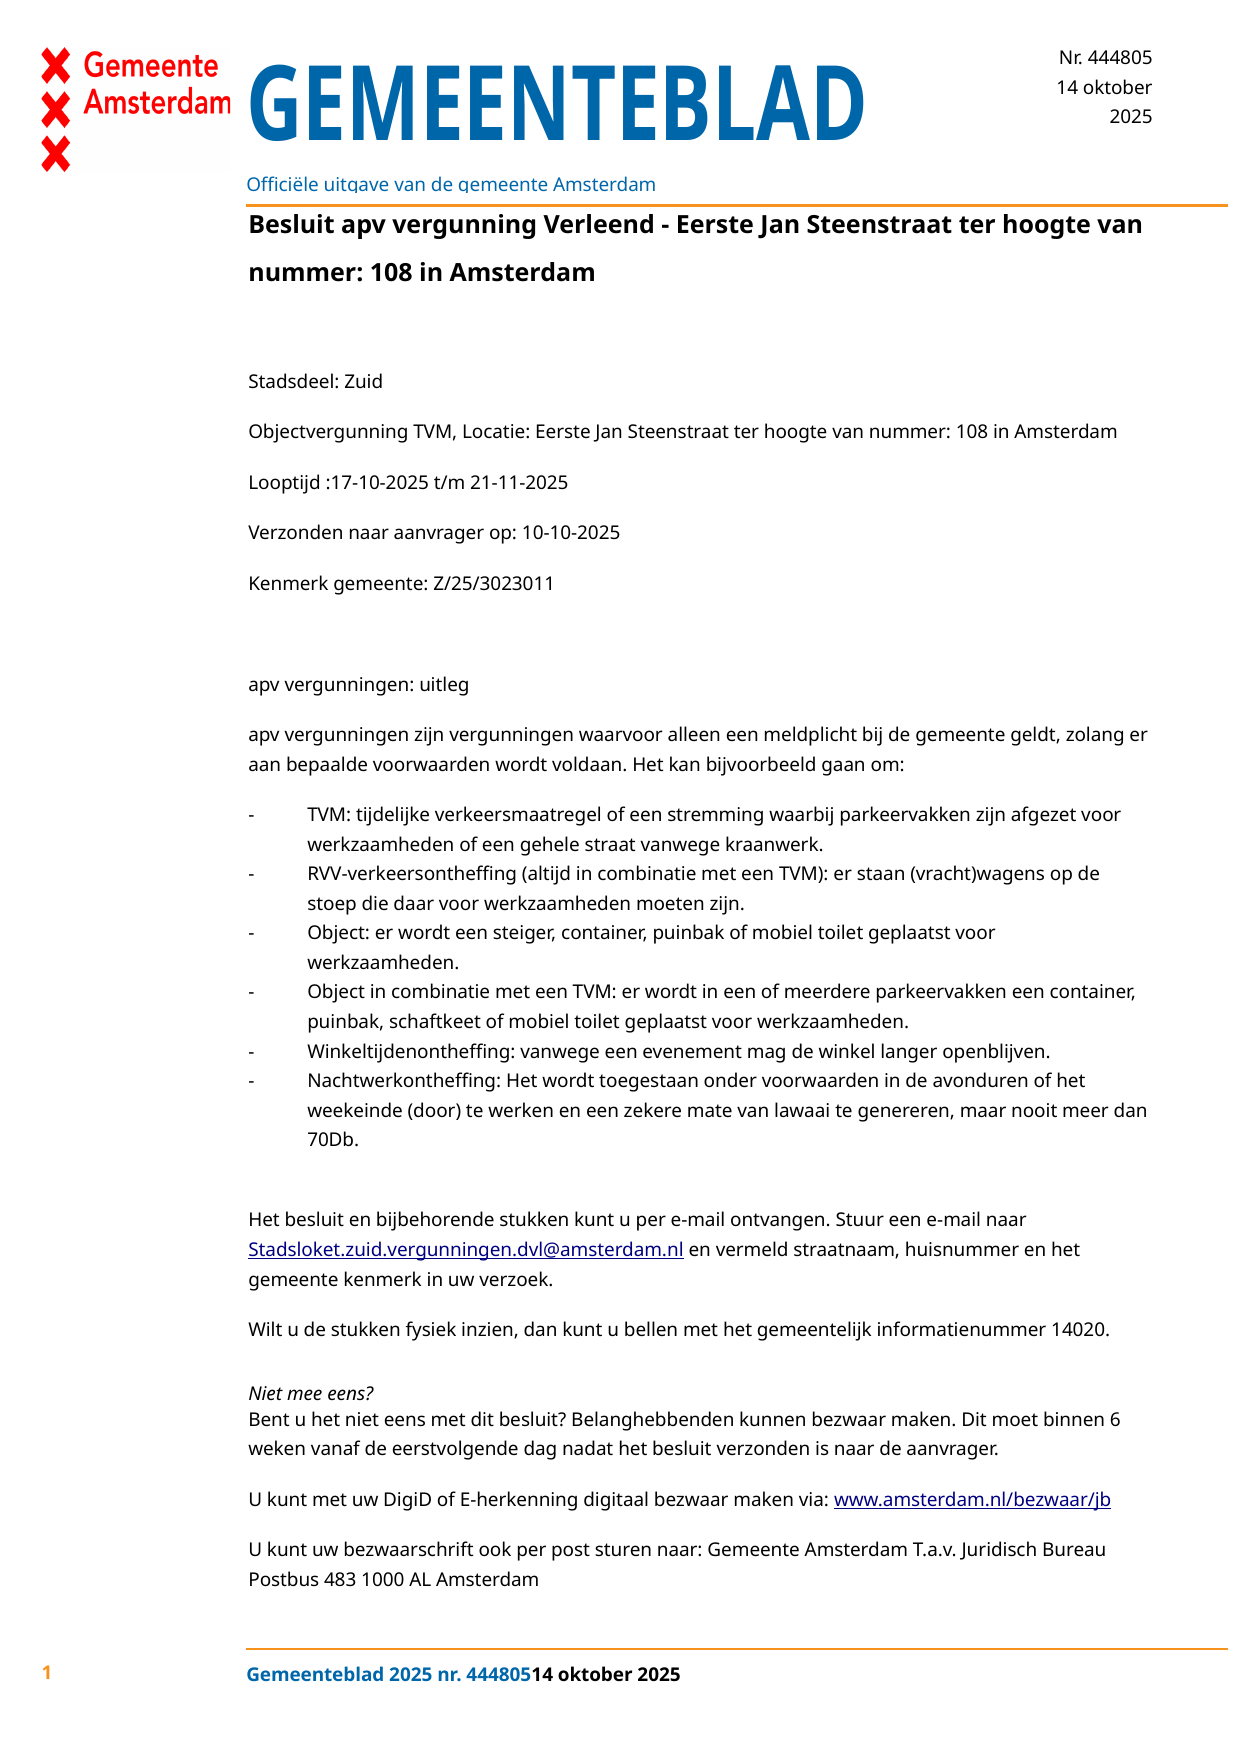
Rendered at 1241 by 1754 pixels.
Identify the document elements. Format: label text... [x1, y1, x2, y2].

text Niet mee eens? [248, 1380, 1152, 1406]
text apv vergunningen zijn vergunningen waarvoor alleen een meldplicht bij de gemeente geldt, zolang er aan bepaalde voorwaarden wordt voldaan. Het kan bijvoorbeeld gaan om: [248, 721, 1152, 777]
text Het besluit en bijbehorende stukken kunt u per e-mail ontvangen. Stuur een e-mail naar Stadsloket.zuid.vergunningen.dvl@amsterdam.nl en vermeld straatnaam, huisnummer en het gemeente kenmerk in uw verzoek. [248, 1207, 1152, 1292]
list TVM: tijdelijke verkeersmaatregel of een stremming waarbij parkeervakken zijn afgezet voor werkzaamheden of een gehele straat vanwege kraanwerk. [248, 801, 1152, 857]
list Nachtwerkontheffing: Het wordt toegestaan onder voorwaarden in de avonduren of het weekeinde (door) te werken en een zekere mate van lawaai te genereren, maar nooit meer dan 70Db. [248, 1067, 1152, 1152]
list RVV-verkeersontheffing (altijd in combinatie met een TVM): er staan (vracht)wagens op de stoep die daar voor werkzaamheden moeten zijn. [248, 860, 1152, 916]
list Object: er wordt een steiger, container, puinbak of mobiel toilet geplaatst voor werkzaamheden. [248, 919, 1152, 975]
text Wilt u de stukken fysiek inzien, dan kunt u bellen met het gemeentelijk informatienummer 14020. [248, 1316, 1152, 1342]
text U kunt uw bezwaarschrift ook per post sturen naar: Gemeente Amsterdam T.a.v. Juridisch Bureau Postbus 483 1000 AL Amsterdam [248, 1536, 1152, 1592]
text Objectvergunning TVM, Locatie: Eerste Jan Steenstraat ter hoogte van nummer: 108 in Amsterdam [248, 419, 1152, 444]
text Verzonden naar aanvrager op: 10-10-2025 [248, 519, 1152, 545]
text Looptijd :17-10-2025 t/m 21-11-2025 [248, 469, 1152, 495]
picture [41, 47, 231, 172]
text Kenmerk gemeente: Z/25/3023011 [248, 570, 1152, 596]
list Object in combinatie met een TVM: er wordt in een of meerdere parkeervakken een container, puinbak, schaftkeet of mobiel toilet geplaatst voor werkzaamheden. [248, 979, 1152, 1034]
text Besluit apv vergunning Verleend - Eerste Jan Steenstraat ter hoogte van nummer: 108 in Amsterdam [248, 207, 1152, 288]
text apv vergunningen: uitleg [248, 671, 1152, 697]
list Winkeltijdenontheffing: vanwege een evenement mag de winkel langer openblijven. [248, 1038, 1152, 1064]
text Bent u het niet eens met dit besluit? Belanghebbenden kunnen bezwaar maken. Dit moet binnen 6 weken vanaf de eerstvolgende dag nadat het besluit verzonden is naar de aanvrager. [248, 1406, 1152, 1461]
text U kunt met uw DigiD of E-herkenning digitaal bezwaar maken via: www.amsterdam.nl/bezwaar/jb [248, 1486, 1152, 1512]
text Stadsdeel: Zuid [248, 368, 1152, 394]
